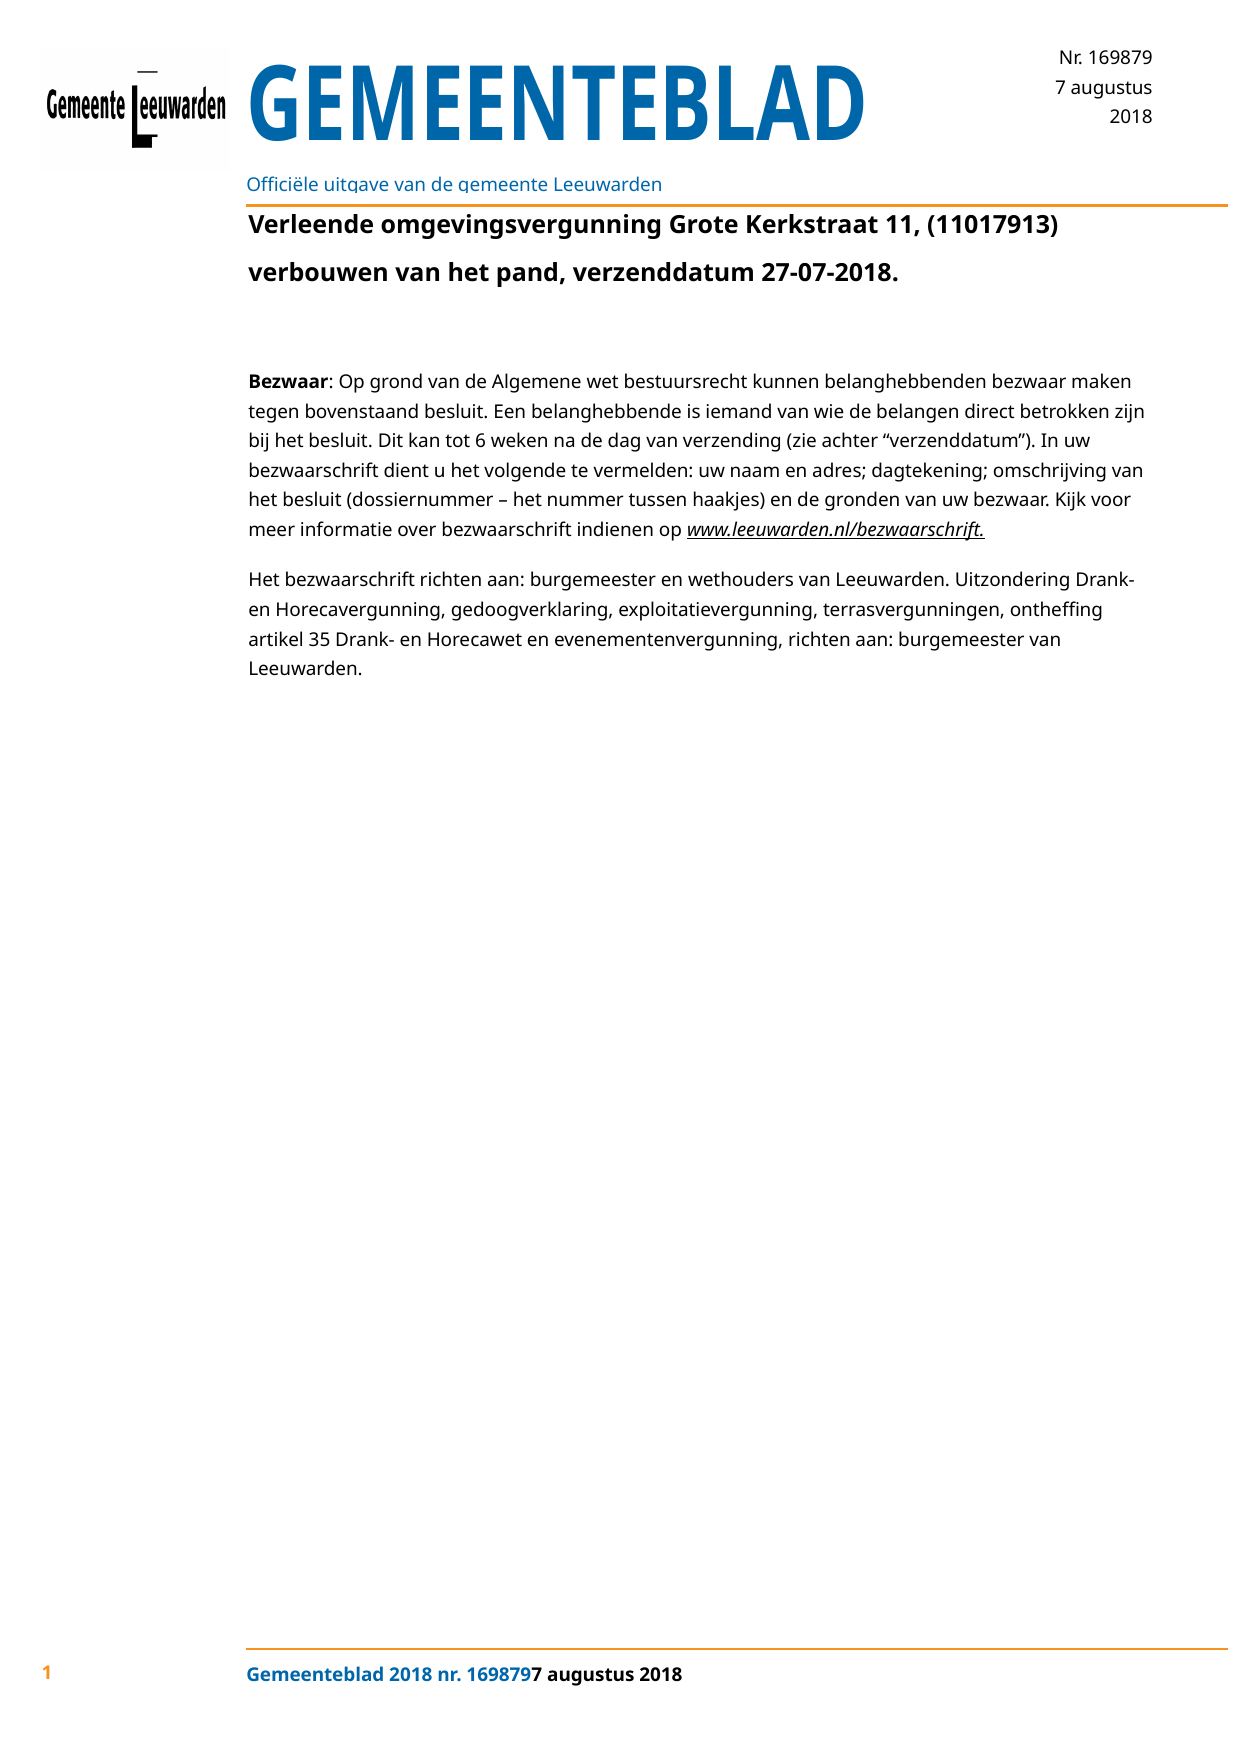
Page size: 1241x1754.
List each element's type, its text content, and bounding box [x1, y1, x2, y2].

text Verleende omgevingsvergunning Grote Kerkstraat 11, (11017913) verbouwen van het pand, verzenddatum 27-07-2018. [248, 207, 1152, 288]
picture [41, 47, 231, 172]
text Het bezwaarschrift richten aan: burgemeester en wethouders van Leeuwarden. Uitzondering Drank- en Horecavergunning, gedoogverklaring, exploitatievergunning, terrasvergunningen, ontheffing artikel 35 Drank- en Horecawet en evenementenvergunning, richten aan: burgemeester van Leeuwarden. [248, 567, 1152, 681]
text Bezwaar: Op grond van de Algemene wet bestuursrecht kunnen belanghebbenden bezwaar maken tegen bovenstaand besluit. Een belanghebbende is iemand van wie de belangen direct betrokken zijn bij het besluit. Dit kan tot 6 weken na de dag van verzending (zie achter “verzenddatum”). In uw bezwaarschrift dient u het volgende te vermelden: uw naam en adres; dagtekening; omschrijving van het besluit (dossiernummer – het nummer tussen haakjes) en de gronden van uw bezwaar. Kijk voor meer informatie over bezwaarschrift indienen op www.leeuwarden.nl/bezwaarschrift. [248, 368, 1152, 542]
